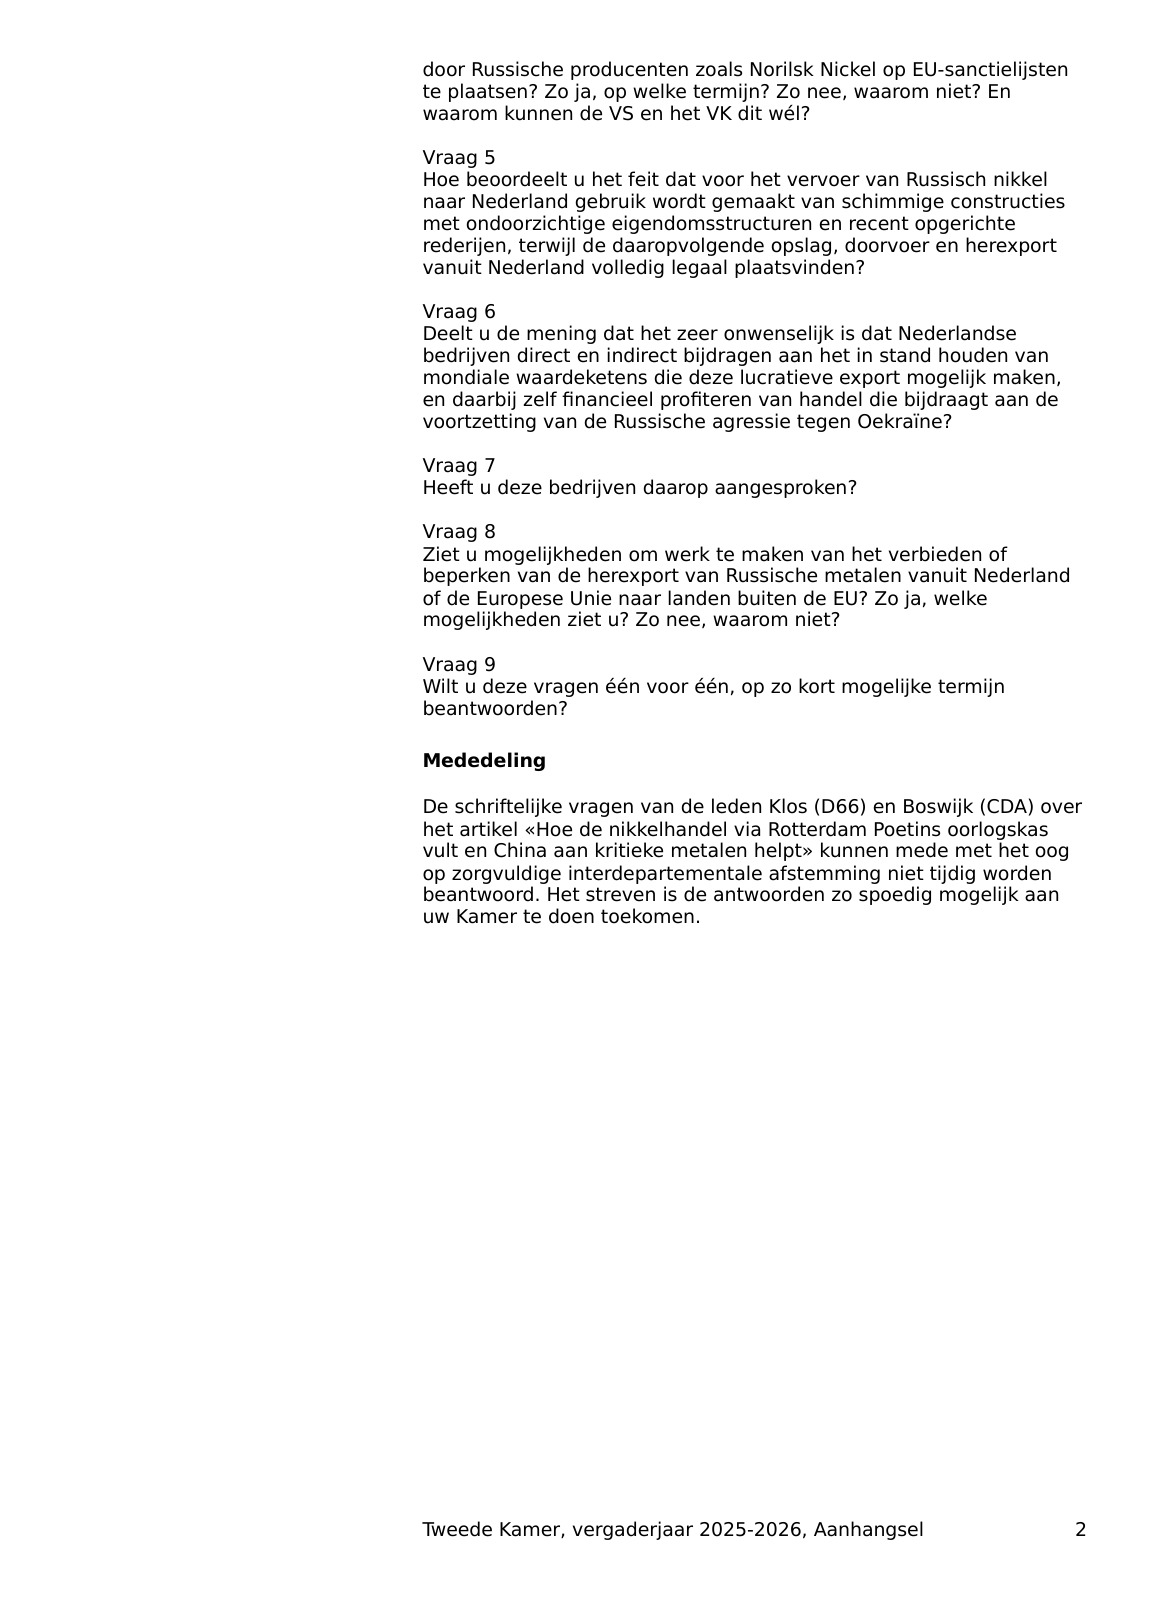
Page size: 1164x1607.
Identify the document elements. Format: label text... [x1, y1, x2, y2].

text Vraag 9 [422, 653, 1087, 676]
text Wilt u deze vragen één voor één, op zo kort mogelijke termijn beantwoorden? [422, 676, 1087, 719]
text Vraag 8 [422, 521, 1087, 543]
text Vraag 6 [422, 301, 1087, 323]
text Vraag 5 [422, 147, 1087, 169]
text Deelt u de mening dat het zeer onwenselijk is dat Nederlandse bedrijven direct en indirect bijdragen aan het in stand houden van mondiale waardeketens die deze lucratieve export mogelijk maken, en daarbij zelf financieel profiteren van handel die bijdraagt aan de voortzetting van de Russische agressie tegen Oekraïne? [422, 323, 1087, 433]
text Heeft u deze bedrijven daarop aangesproken? [422, 477, 1087, 499]
text Hoe beoordeelt u het feit dat voor het vervoer van Russisch nikkel naar Nederland gebruik wordt gemaakt van schimmige constructies met ondoorzichtige eigendomsstructuren en recent opgerichte rederijen, terwijl de daaropvolgende opslag, doorvoer en herexport vanuit Nederland volledig legaal plaatsvinden? [422, 169, 1087, 279]
text Vraag 7 [422, 455, 1087, 477]
subtitle Mededeling [422, 749, 1087, 771]
text door Russische producenten zoals Norilsk Nickel op EU-sanctielijsten te plaatsen? Zo ja, op welke termijn? Zo nee, waarom niet? En waarom kunnen de VS en het VK dit wél? [422, 59, 1087, 125]
text Ziet u mogelijkheden om werk te maken van het verbieden of beperken van de herexport van Russische metalen vanuit Nederland of de Europese Unie naar landen buiten de EU? Zo ja, welke mogelijkheden ziet u? Zo nee, waarom niet? [422, 543, 1087, 631]
text De schriftelijke vragen van de leden Klos (D66) en Boswijk (CDA) over het artikel «Hoe de nikkelhandel via Rotterdam Poetins oorlogskas vult en China aan kritieke metalen helpt» kunnen mede met het oog op zorgvuldige interdepartementale afstemming niet tijdig worden beantwoord. Het streven is de antwoorden zo spoedig mogelijk aan uw Kamer te doen toekomen. [422, 796, 1087, 928]
